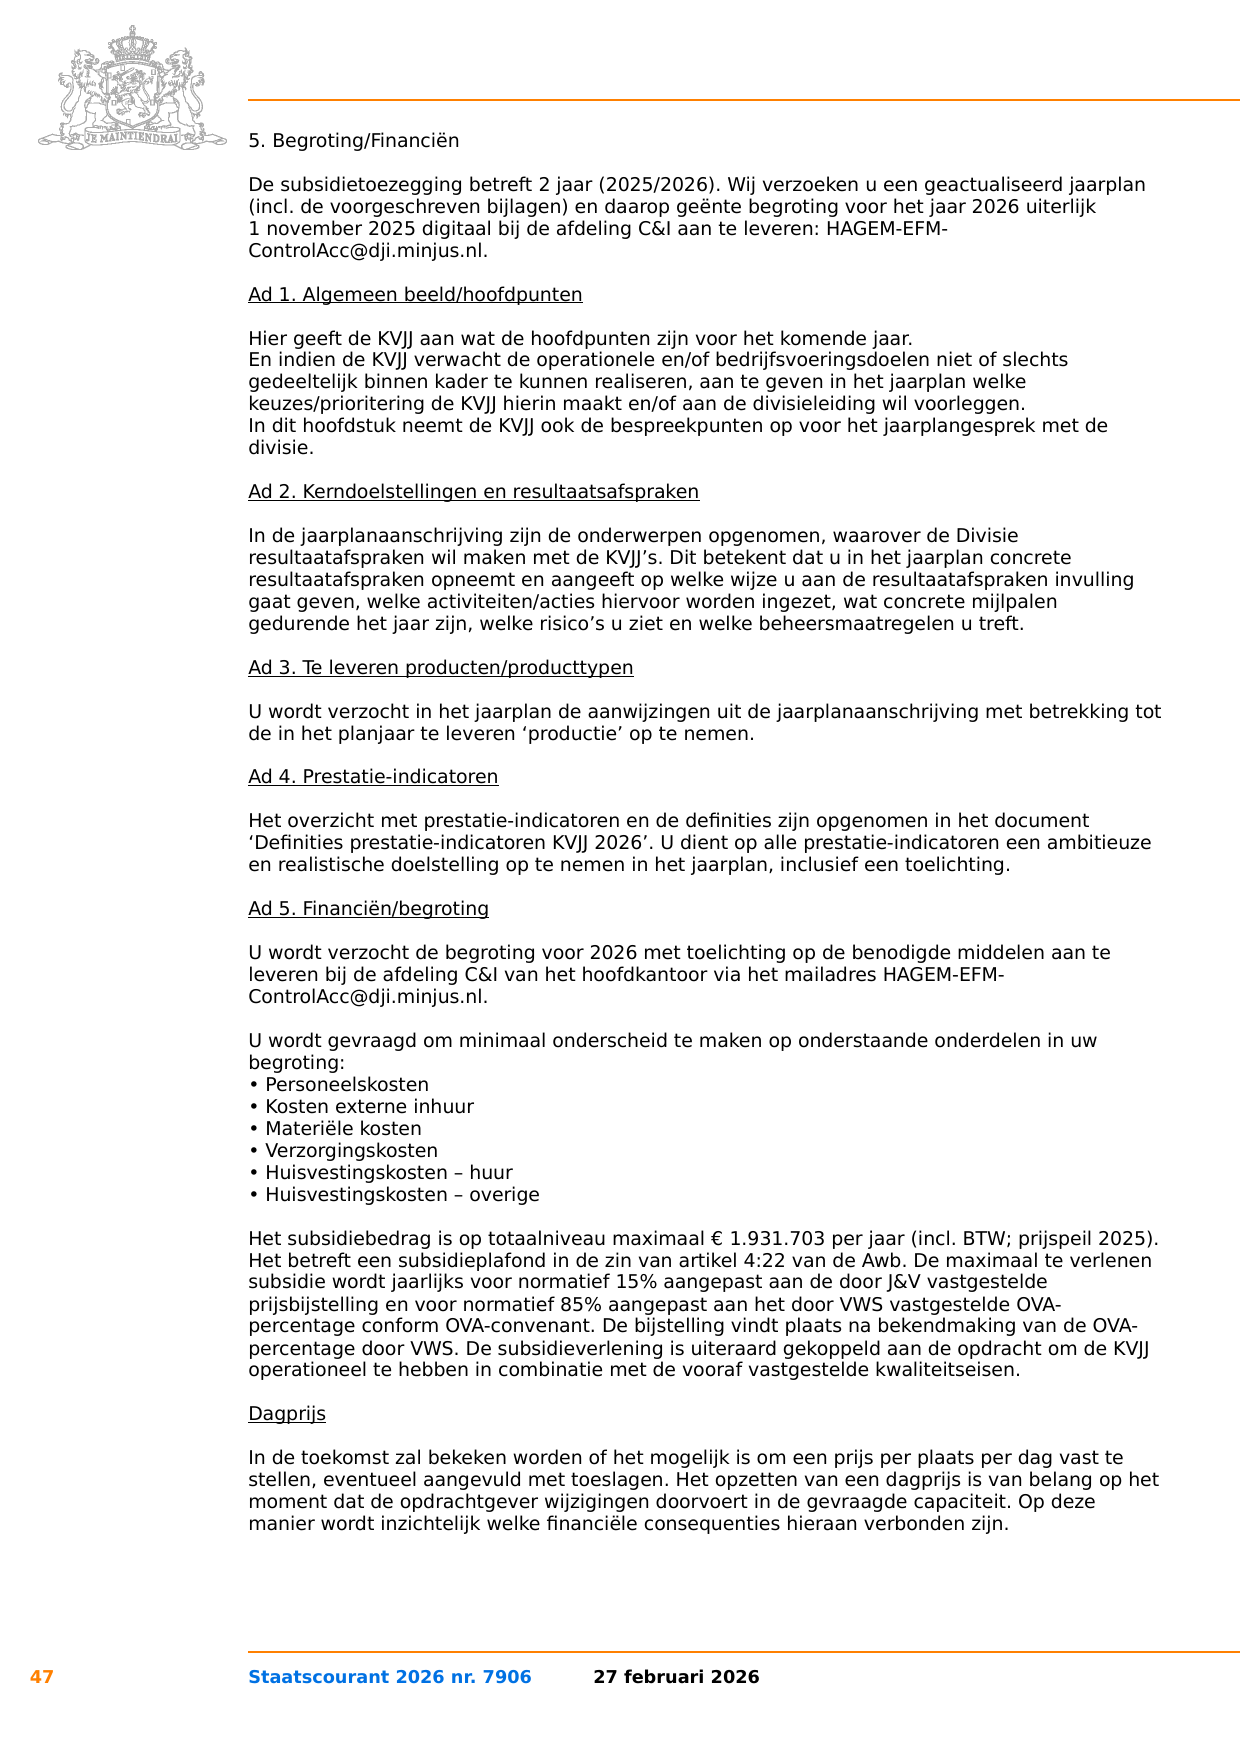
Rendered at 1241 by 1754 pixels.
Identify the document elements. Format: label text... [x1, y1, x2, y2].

text Hier geeft de KVJJ aan wat de hoofdpunten zijn voor het komende jaar. [248, 327, 1163, 349]
text In de toekomst zal bekeken worden of het mogelijk is om een prijs per plaats per dag vast te stellen, eventueel aangevuld met toeslagen. Het opzetten van een dagprijs is van belang op het moment dat de opdrachtgever wijzigingen doorvoert in de gevraagde capaciteit. Op deze manier wordt inzichtelijk welke financiële consequenties hieraan verbonden zijn. [248, 1447, 1163, 1535]
text De subsidietoezegging betreft 2 jaar (2025/2026). Wij verzoeken u een geactualiseerd jaarplan (incl. de voorgeschreven bijlagen) en daarop geënte begroting voor het jaar 2026 uiterlijk 1 november 2025 digitaal bij de afdeling C&I aan te leveren: HAGEM-EFM-ControlAcc@dji.minjus.nl. [248, 174, 1163, 262]
subtitle Ad 2. Kerndoelstellingen en resultaatsafspraken [248, 481, 1163, 503]
subtitle Ad 1. Algemeen beeld/hoofdpunten [248, 283, 1163, 306]
picture [38, 25, 227, 150]
subtitle Ad 3. Te leveren producten/producttypen [248, 657, 1163, 679]
text • Verzorgingskosten [248, 1140, 1163, 1162]
text • Materiële kosten [248, 1118, 1163, 1140]
text U wordt gevraagd om minimaal onderscheid te maken op onderstaande onderdelen in uw begroting: [248, 1030, 1163, 1074]
text Het subsidiebedrag is op totaalniveau maximaal € 1.931.703 per jaar (incl. BTW; prijspeil 2025). Het betreft een subsidieplafond in de zin van artikel 4:22 van de Awb. De maximaal te verlenen subsidie wordt jaarlijks voor normatief 15% aangepast aan de door J&V vastgestelde prijsbijstelling en voor normatief 85% aangepast aan het door VWS vastgestelde OVA-percentage conform OVA-convenant. De bijstelling vindt plaats na bekendmaking van de OVA-percentage door VWS. De subsidieverlening is uiteraard gekoppeld aan de opdracht om de KVJJ operationeel te hebben in combinatie met de vooraf vastgestelde kwaliteitseisen. [248, 1227, 1163, 1381]
text 5. Begroting/Financiën [248, 130, 1163, 152]
text U wordt verzocht de begroting voor 2026 met toelichting op de benodigde middelen aan te leveren bij de afdeling C&I van het hoofdkantoor via het mailadres HAGEM-EFM-ControlAcc@dji.minjus.nl. [248, 942, 1163, 1008]
text • Huisvestingskosten – huur [248, 1162, 1163, 1184]
text • Huisvestingskosten – overige [248, 1184, 1163, 1206]
subtitle Ad 5. Financiën/begroting [248, 898, 1163, 920]
text In de jaarplanaanschrijving zijn de onderwerpen opgenomen, waarover de Divisie resultaatafspraken wil maken met de KVJJ’s. Dit betekent dat u in het jaarplan concrete resultaatafspraken opneemt en aangeeft op welke wijze u aan de resultaatafspraken invulling gaat geven, welke activiteiten/acties hiervoor worden ingezet, wat concrete mijlpalen gedurende het jaar zijn, welke risico’s u ziet en welke beheersmaatregelen u treft. [248, 525, 1163, 635]
subtitle Dagprijs [248, 1403, 1163, 1425]
text En indien de KVJJ verwacht de operationele en/of bedrijfsvoeringsdoelen niet of slechts gedeeltelijk binnen kader te kunnen realiseren, aan te geven in het jaarplan welke keuzes/prioritering de KVJJ hierin maakt en/of aan de divisieleiding wil voorleggen. [248, 349, 1163, 415]
text U wordt verzocht in het jaarplan de aanwijzingen uit de jaarplanaanschrijving met betrekking tot de in het planjaar te leveren ‘productie’ op te nemen. [248, 701, 1163, 744]
text • Personeelskosten [248, 1074, 1163, 1096]
subtitle Ad 4. Prestatie-indicatoren [248, 766, 1163, 788]
text In dit hoofdstuk neemt de KVJJ ook de bespreekpunten op voor het jaarplangesprek met de divisie. [248, 415, 1163, 459]
text • Kosten externe inhuur [248, 1096, 1163, 1118]
text Het overzicht met prestatie-indicatoren en de definities zijn opgenomen in het document ‘Definities prestatie-indicatoren KVJJ 2026’. U dient op alle prestatie-indicatoren een ambitieuze en realistische doelstelling op te nemen in het jaarplan, inclusief een toelichting. [248, 810, 1163, 876]
